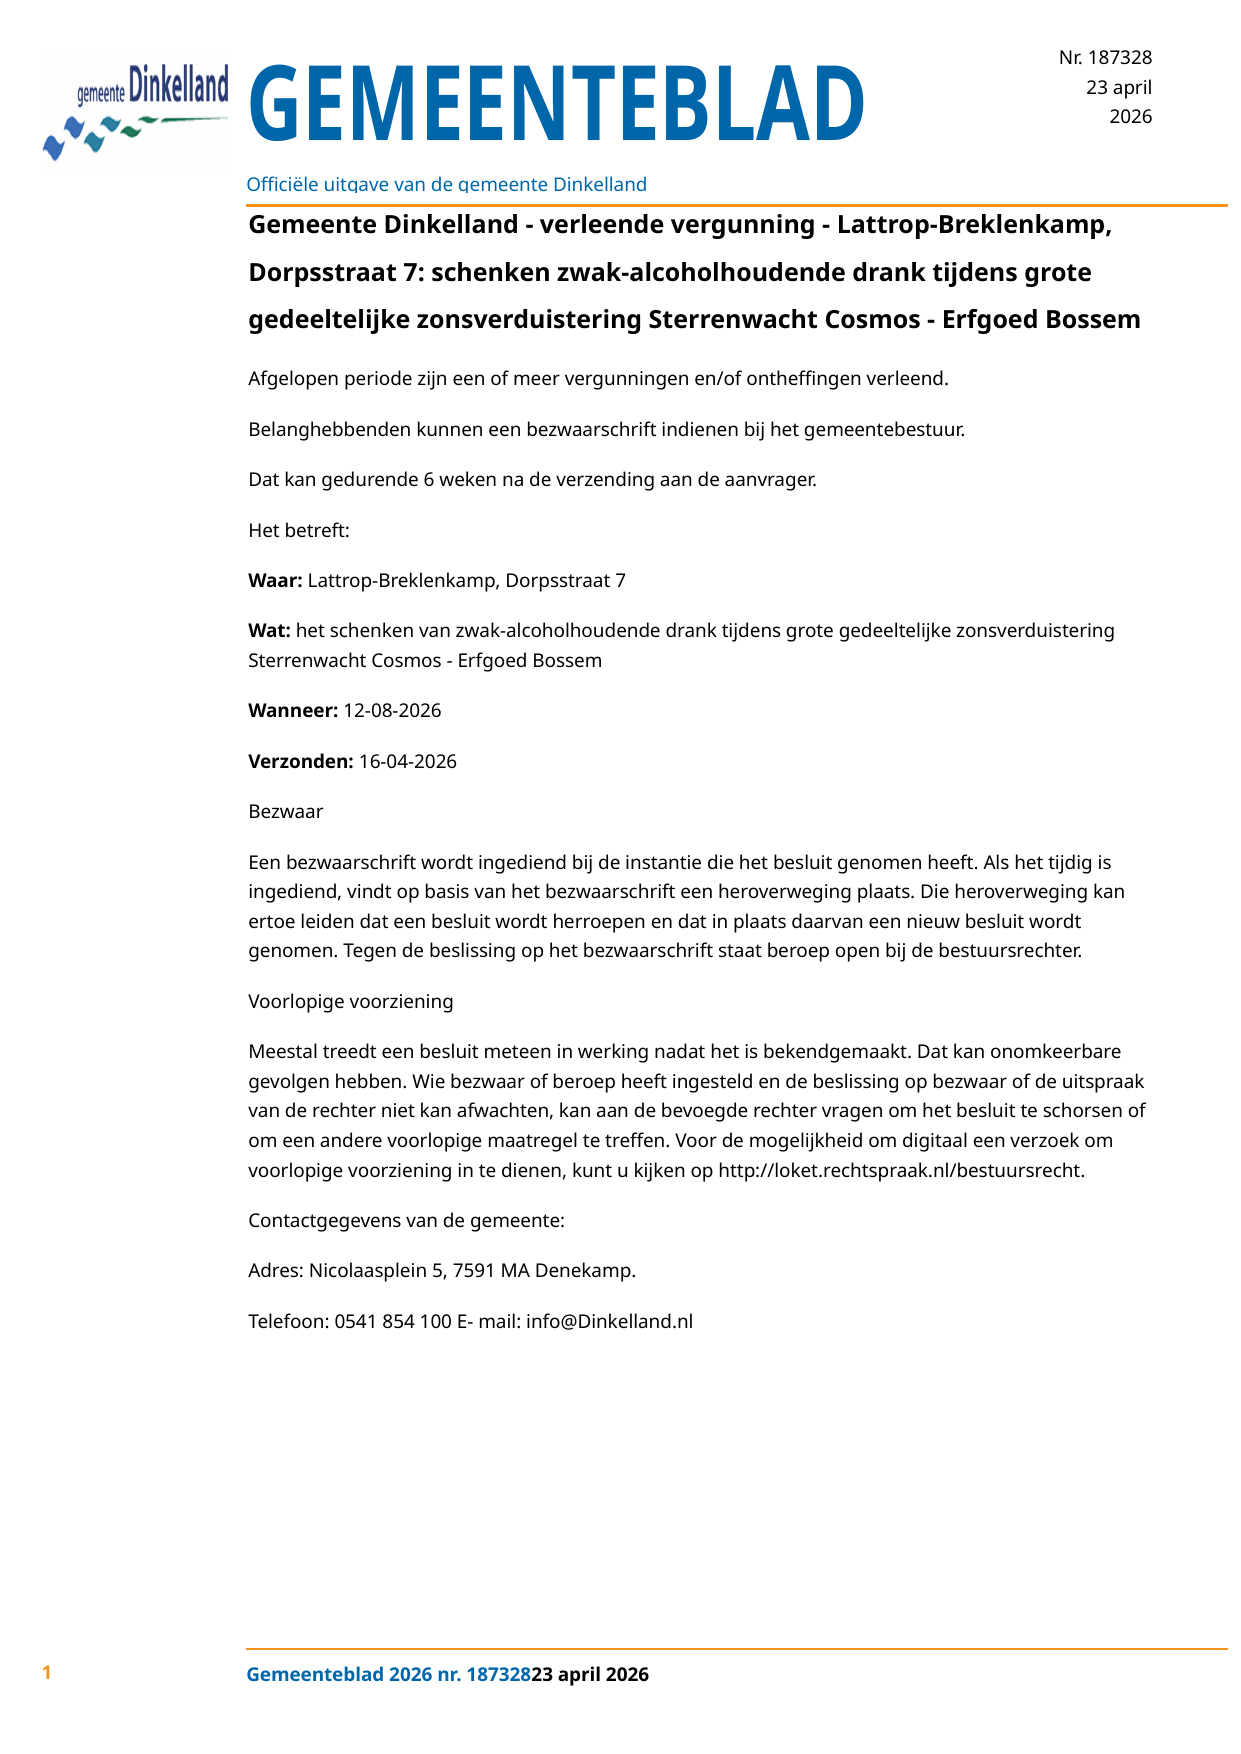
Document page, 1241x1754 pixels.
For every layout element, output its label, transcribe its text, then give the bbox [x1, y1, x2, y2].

picture [41, 47, 231, 172]
text Afgelopen periode zijn een of meer vergunningen en/of ontheffingen verleend. [248, 366, 1152, 391]
text Bezwaar [248, 798, 1152, 824]
text Waar: Lattrop-Breklenkamp, Dorpsstraat 7 [248, 567, 1152, 593]
text Het betreft: [248, 517, 1152, 542]
text Dat kan gedurende 6 weken na de verzending aan de aanvrager. [248, 466, 1152, 492]
text Een bezwaarschrift wordt ingediend bij de instantie die het besluit genomen heeft. Als het tijdig is ingediend, vindt op basis van het bezwaarschrift een heroverweging plaats. Die heroverweging kan ertoe leiden dat een besluit wordt herroepen en dat in plaats daarvan een nieuw besluit wordt genomen. Tegen de beslissing op het bezwaarschrift staat beroep open bij de bestuursrechter. [248, 849, 1152, 963]
text Telefoon: 0541 854 100 E- mail: info@Dinkelland.nl [248, 1308, 1152, 1334]
text Belanghebbenden kunnen een bezwaarschrift indienen bij het gemeentebestuur. [248, 416, 1152, 442]
text Wanneer: 12-08-2026 [248, 698, 1152, 723]
text Wat: het schenken van zwak-alcoholhoudende drank tijdens grote gedeeltelijke zonsverduistering Sterrenwacht Cosmos - Erfgoed Bossem [248, 618, 1152, 673]
text Adres: Nicolaasplein 5, 7591 MA Denekamp. [248, 1258, 1152, 1283]
text Gemeente Dinkelland - verleende vergunning - Lattrop-Breklenkamp, Dorpsstraat 7: schenken zwak-alcoholhoudende drank tijdens grote gedeeltelijke zonsverduistering Sterrenwacht Cosmos - Erfgoed Bossem [248, 207, 1152, 336]
text Meestal treedt een besluit meteen in werking nadat het is bekendgemaakt. Dat kan onomkeerbare gevolgen hebben. Wie bezwaar of beroep heeft ingesteld en de beslissing op bezwaar of de uitspraak van de rechter niet kan afwachten, kan aan de bevoegde rechter vragen om het besluit te schorsen of om een andere voorlopige maatregel te treffen. Voor de mogelijkheid om digitaal een verzoek om voorlopige voorziening in te dienen, kunt u kijken op http://loket.rechtspraak.nl/bestuursrecht. [248, 1038, 1152, 1182]
text Verzonden: 16-04-2026 [248, 748, 1152, 774]
text Voorlopige voorziening [248, 988, 1152, 1014]
text Contactgegevens van de gemeente: [248, 1207, 1152, 1233]
